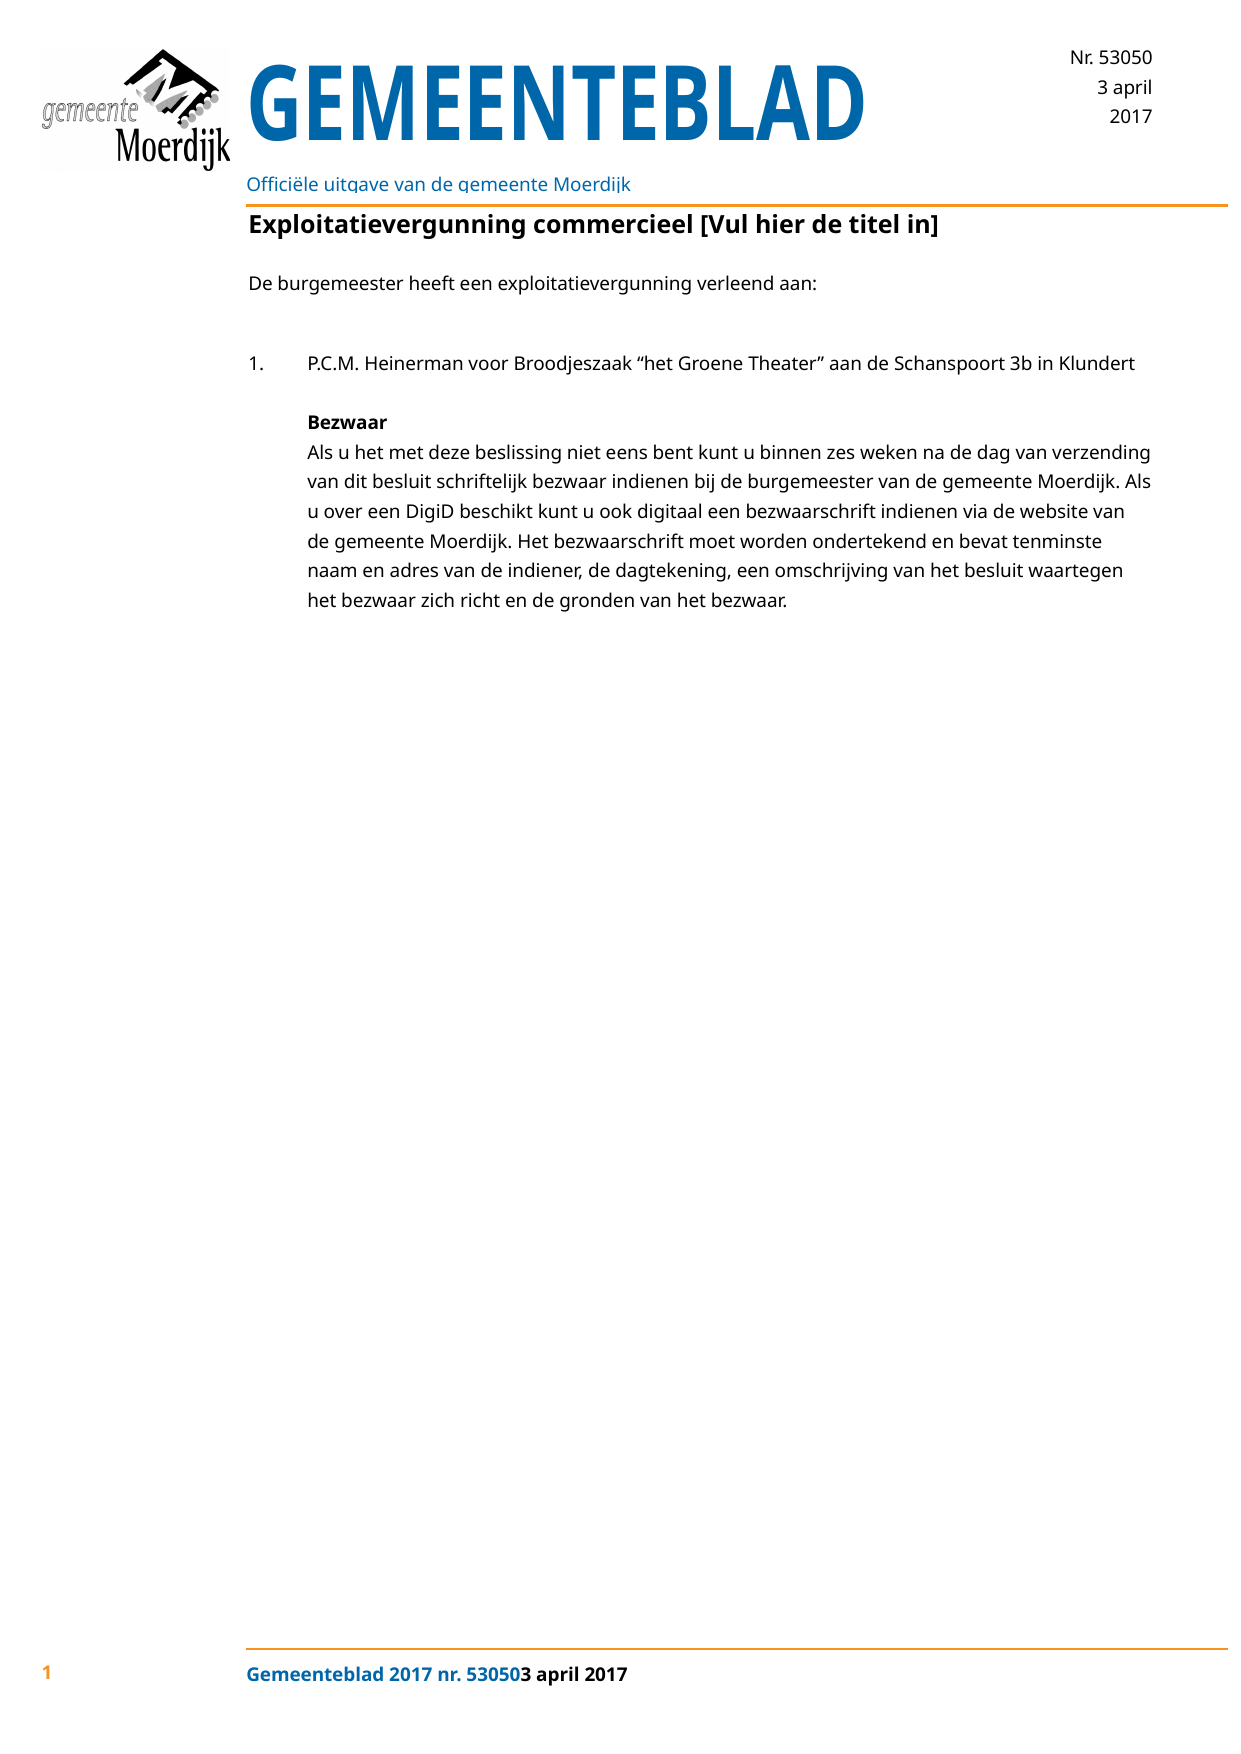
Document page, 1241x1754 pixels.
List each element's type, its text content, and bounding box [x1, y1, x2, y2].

picture [41, 47, 231, 172]
text De burgemeester heeft een exploitatievergunning verleend aan: [248, 270, 1152, 296]
list P.C.M. Heinerman voor Broodjeszaak “het Groene Theater” aan de Schanspoort 3b in Klundert [248, 350, 1152, 376]
list Bezwaar [248, 409, 1152, 435]
text Exploitatievergunning commercieel [Vul hier de titel in] [248, 207, 1152, 241]
list Als u het met deze beslissing niet eens bent kunt u binnen zes weken na de dag van verzending van dit besluit schriftelijk bezwaar indienen bij de burgemeester van de gemeente Moerdijk. Als u over een DigiD beschikt kunt u ook digitaal een bezwaarschrift indienen via de website van de gemeente Moerdijk. Het bezwaarschrift moet worden ondertekend en bevat tenminste naam en adres van de indiener, de dagtekening, een omschrijving van het besluit waartegen het bezwaar zich richt en de gronden van het bezwaar. [248, 439, 1152, 613]
